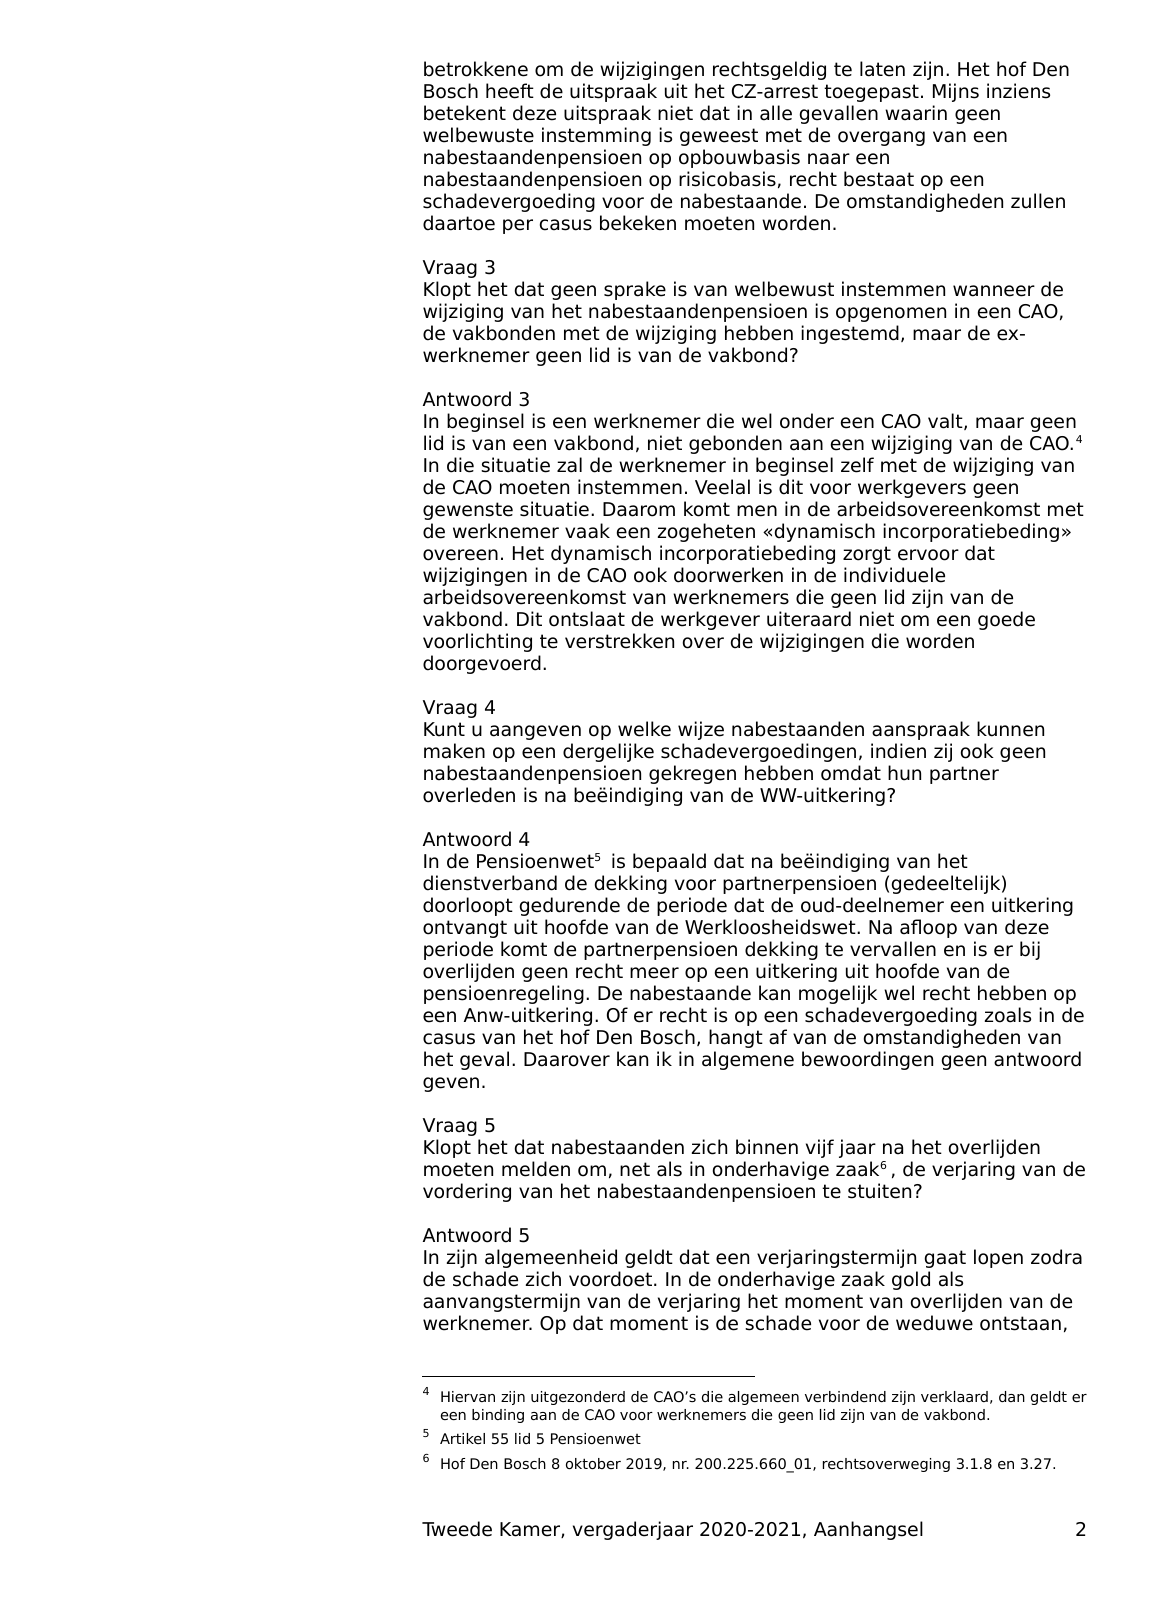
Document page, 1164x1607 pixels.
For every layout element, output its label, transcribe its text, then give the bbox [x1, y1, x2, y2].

text Antwoord 4 [422, 829, 1087, 851]
text Klopt het dat geen sprake is van welbewust instemmen wanneer de wijziging van het nabestaandenpensioen is opgenomen in een CAO, de vakbonden met de wijziging hebben ingestemd, maar de ex-werknemer geen lid is van de vakbond? [422, 279, 1087, 367]
text Klopt het dat nabestaanden zich binnen vijf jaar na het overlijden moeten melden om, net als in onderhavige zaak, de verjaring van de vordering van het nabestaandenpensioen te stuiten? [422, 1137, 1087, 1203]
text Kunt u aangeven op welke wijze nabestaanden aanspraak kunnen maken op een dergelijke schadevergoedingen, indien zij ook geen nabestaandenpensioen gekregen hebben omdat hun partner overleden is na beëindiging van de WW-uitkering? [422, 719, 1087, 807]
text Artikel 55 lid 5 Pensioenwet [422, 1427, 1087, 1449]
text Hiervan zijn uitgezonderd de CAO’s die algemeen verbindend zijn verklaard, dan geldt er een binding aan de CAO voor werknemers die geen lid zijn van de vakbond. [422, 1385, 1087, 1424]
text Antwoord 3 [422, 389, 1087, 411]
text betrokkene om de wijzigingen rechtsgeldig te laten zijn. Het hof Den Bosch heeft de uitspraak uit het CZ-arrest toegepast. Mijns inziens betekent deze uitspraak niet dat in alle gevallen waarin geen welbewuste instemming is geweest met de overgang van een nabestaandenpensioen op opbouwbasis naar een nabestaandenpensioen op risicobasis, recht bestaat op een schadevergoeding voor de nabestaande. De omstandigheden zullen daartoe per casus bekeken moeten worden. [422, 59, 1087, 235]
text Antwoord 5 [422, 1225, 1087, 1247]
text Vraag 3 [422, 257, 1087, 279]
text In zijn algemeenheid geldt dat een verjaringstermijn gaat lopen zodra de schade zich voordoet. In de onderhavige zaak gold als aanvangstermijn van de verjaring het moment van overlijden van de werknemer. Op dat moment is de schade voor de weduwe ontstaan, [422, 1247, 1087, 1335]
text Vraag 4 [422, 697, 1087, 719]
text In de Pensioenwet is bepaald dat na beëindiging van het dienstverband de dekking voor partnerpensioen (gedeeltelijk) doorloopt gedurende de periode dat de oud-deelnemer een uitkering ontvangt uit hoofde van de Werkloosheidswet. Na afloop van deze periode komt de partnerpensioen dekking te vervallen en is er bij overlijden geen recht meer op een uitkering uit hoofde van de pensioenregeling. De nabestaande kan mogelijk wel recht hebben op een Anw-uitkering. Of er recht is op een schadevergoeding zoals in de casus van het hof Den Bosch, hangt af van de omstandigheden van het geval. Daarover kan ik in algemene bewoordingen geen antwoord geven. [422, 851, 1087, 1093]
text Hof Den Bosch 8 oktober 2019, nr. 200.225.660_01, rechtsoverweging 3.1.8 en 3.27. [422, 1452, 1087, 1474]
text Vraag 5 [422, 1115, 1087, 1137]
text In beginsel is een werknemer die wel onder een CAO valt, maar geen lid is van een vakbond, niet gebonden aan een wijziging van de CAO. In die situatie zal de werknemer in beginsel zelf met de wijziging van de CAO moeten instemmen. Veelal is dit voor werkgevers geen gewenste situatie. Daarom komt men in de arbeidsovereenkomst met de werknemer vaak een zogeheten «dynamisch incorporatiebeding» overeen. Het dynamisch incorporatiebeding zorgt ervoor dat wijzigingen in de CAO ook doorwerken in de individuele arbeidsovereenkomst van werknemers die geen lid zijn van de vakbond. Dit ontslaat de werkgever uiteraard niet om een goede voorlichting te verstrekken over de wijzigingen die worden doorgevoerd. [422, 411, 1087, 675]
